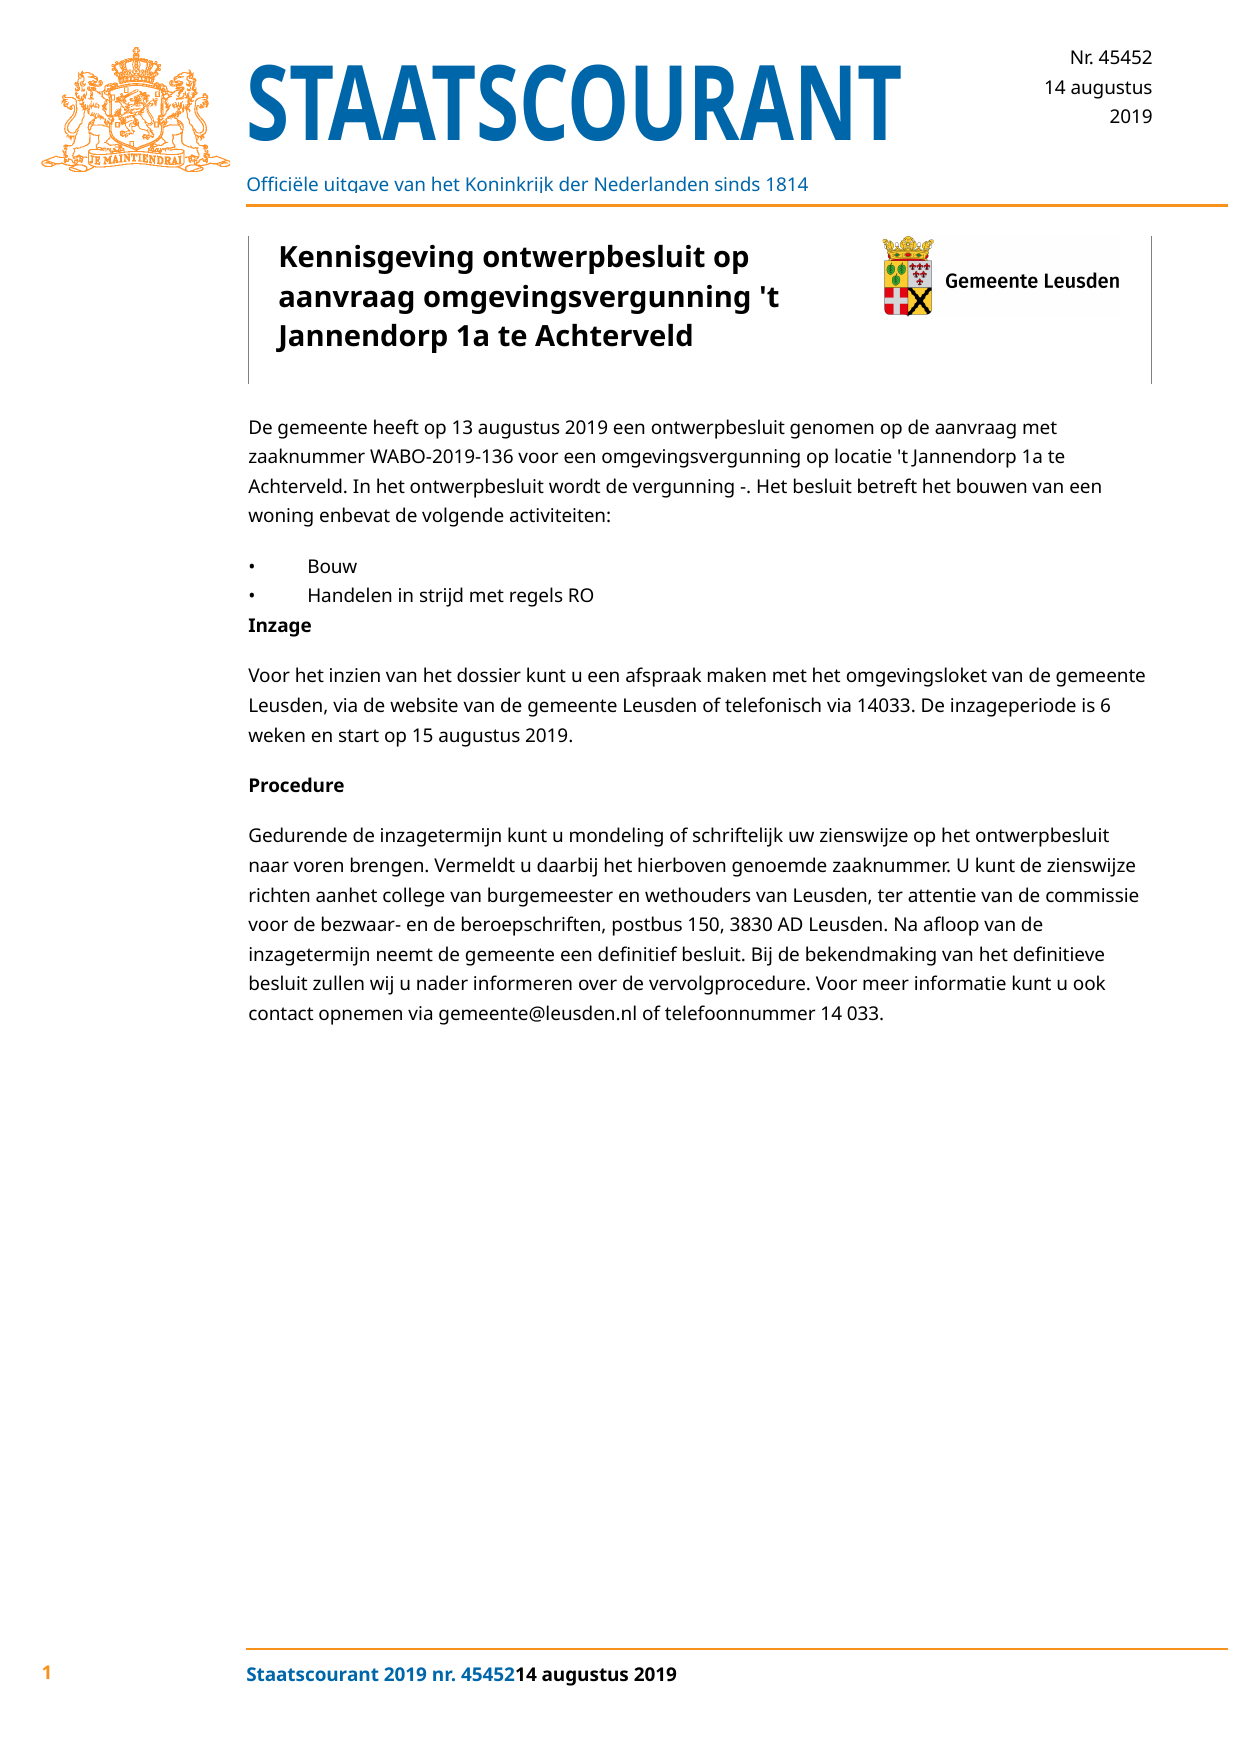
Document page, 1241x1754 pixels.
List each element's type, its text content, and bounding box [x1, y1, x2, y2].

text Inzage [248, 612, 1152, 638]
table_header [850, 236, 1151, 384]
list Bouw [248, 553, 1152, 579]
table_header Kennisgeving ontwerpbesluit op aanvraag omgevingsvergunning 't Jannendorp 1a te Achterveld [249, 236, 850, 384]
text De gemeente heeft op 13 augustus 2019 een ontwerpbesluit genomen op de aanvraag met zaaknummer WABO-2019-136 voor een omgevingsvergunning op locatie 't Jannendorp 1a te Achterveld. In het ontwerpbesluit wordt de vergunning -. Het besluit betreft het bouwen van een woning enbevat de volgende activiteiten: [248, 414, 1152, 528]
text Voor het inzien van het dossier kunt u een afspraak maken met het omgevingsloket van de gemeente Leusden, via de website van de gemeente Leusden of telefonisch via 14033. De inzageperiode is 6 weken en start op 15 augustus 2019. [248, 663, 1152, 748]
text Gedurende de inzagetermijn kunt u mondeling of schriftelijk uw zienswijze op het ontwerpbesluit naar voren brengen. Vermeldt u daarbij het hierboven genoemde zaaknummer. U kunt de zienswijze richten aanhet college van burgemeester en wethouders van Leusden, ter attentie van de commissie voor de bezwaar- en de beroepschriften, postbus 150, 3830 AD Leusden. Na afloop van de inzagetermijn neemt de gemeente een definitief besluit. Bij de bekendmaking van het definitieve besluit zullen wij u nader informeren over de vervolgprocedure. Voor meer informatie kunt u ook contact opnemen via gemeente@leusden.nl of telefoonnummer 14 033. [248, 823, 1152, 1026]
picture [41, 47, 231, 172]
list Handelen in strijd met regels RO [248, 583, 1152, 608]
picture [882, 236, 1119, 317]
text Procedure [248, 772, 1152, 798]
